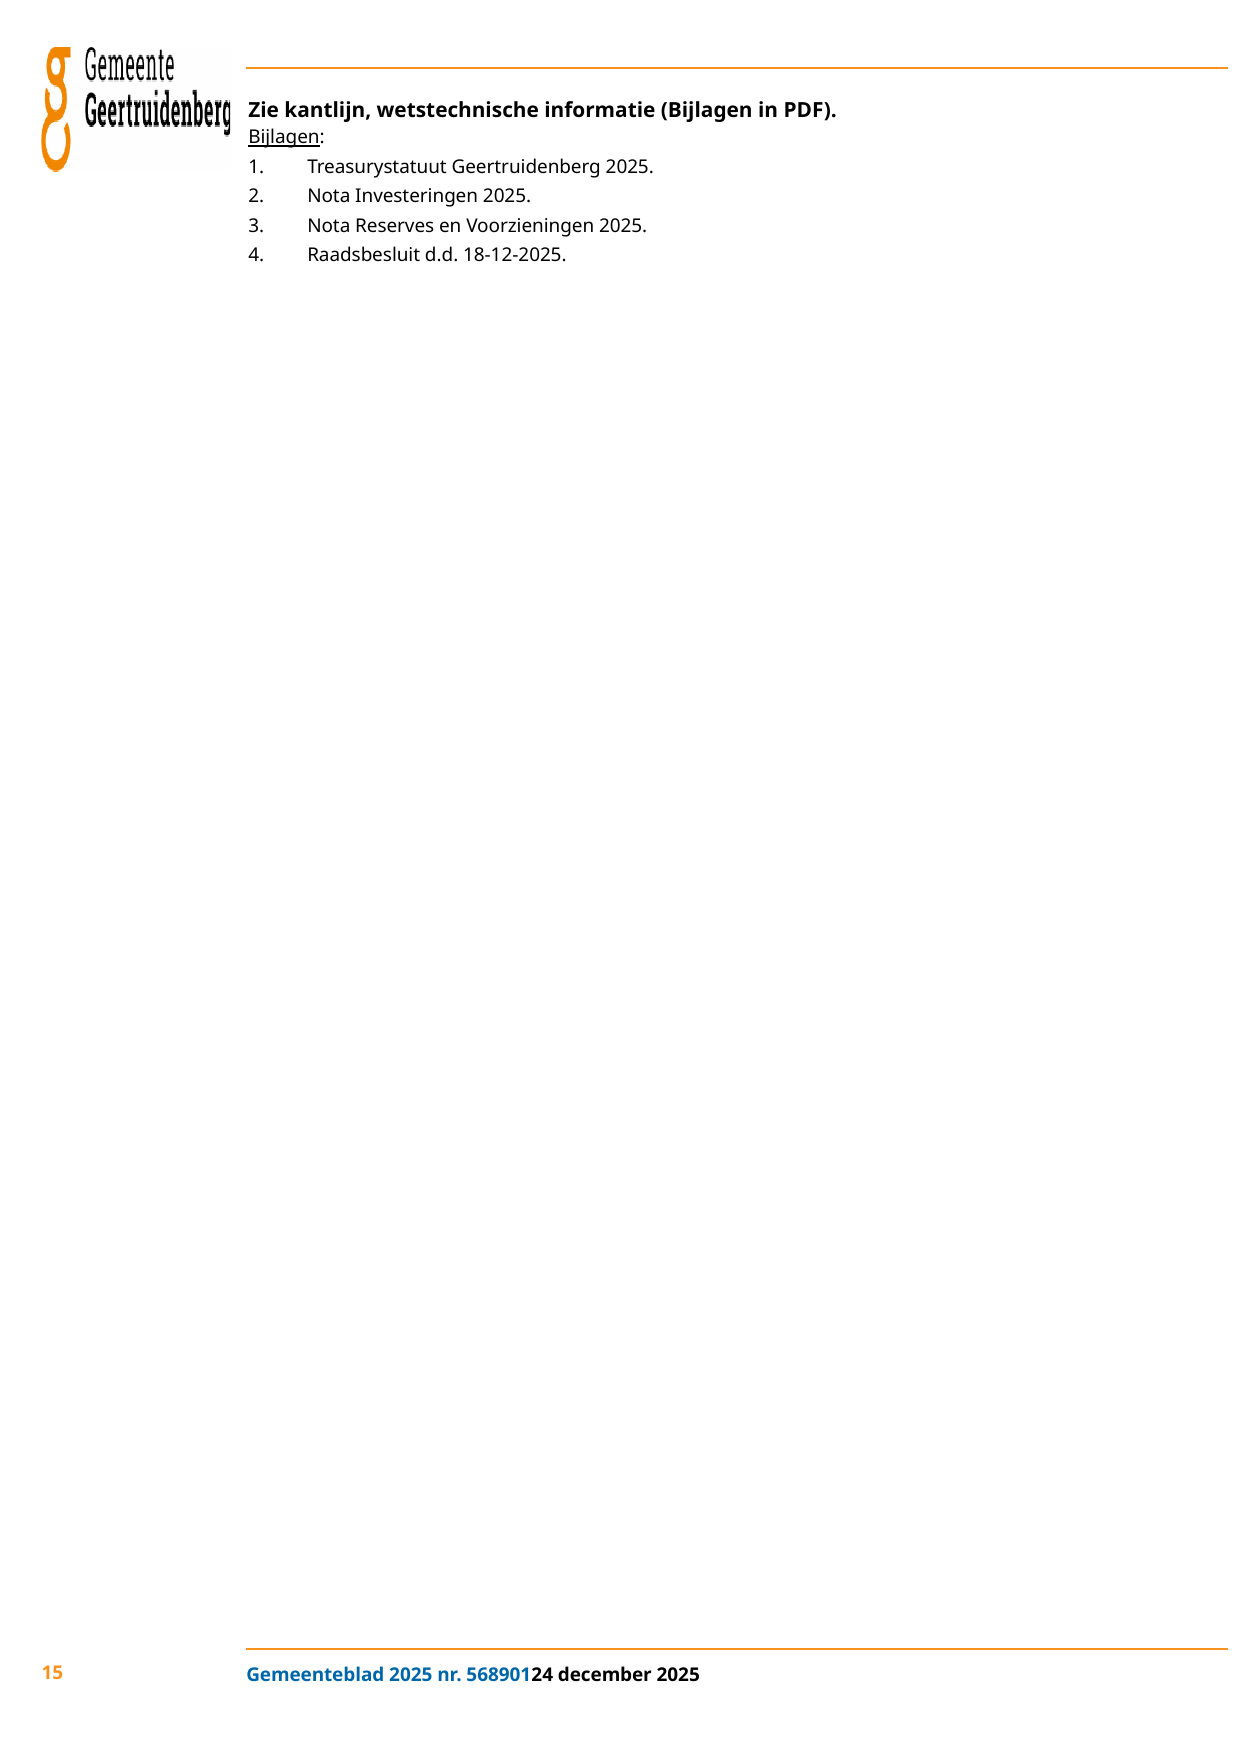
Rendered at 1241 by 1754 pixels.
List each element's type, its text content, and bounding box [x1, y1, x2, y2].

text Bijlagen: [248, 123, 1152, 149]
picture [41, 47, 231, 172]
list Treasurystatuut Geertruidenberg 2025. [248, 153, 1152, 179]
list Nota Reserves en Voorzieningen 2025. [248, 212, 1152, 238]
list Raadsbesluit d.d. 18-12-2025. [248, 242, 1152, 267]
text Zie kantlijn, wetstechnische informatie (Bijlagen in PDF). [248, 95, 1152, 123]
list Nota Investeringen 2025. [248, 182, 1152, 208]
